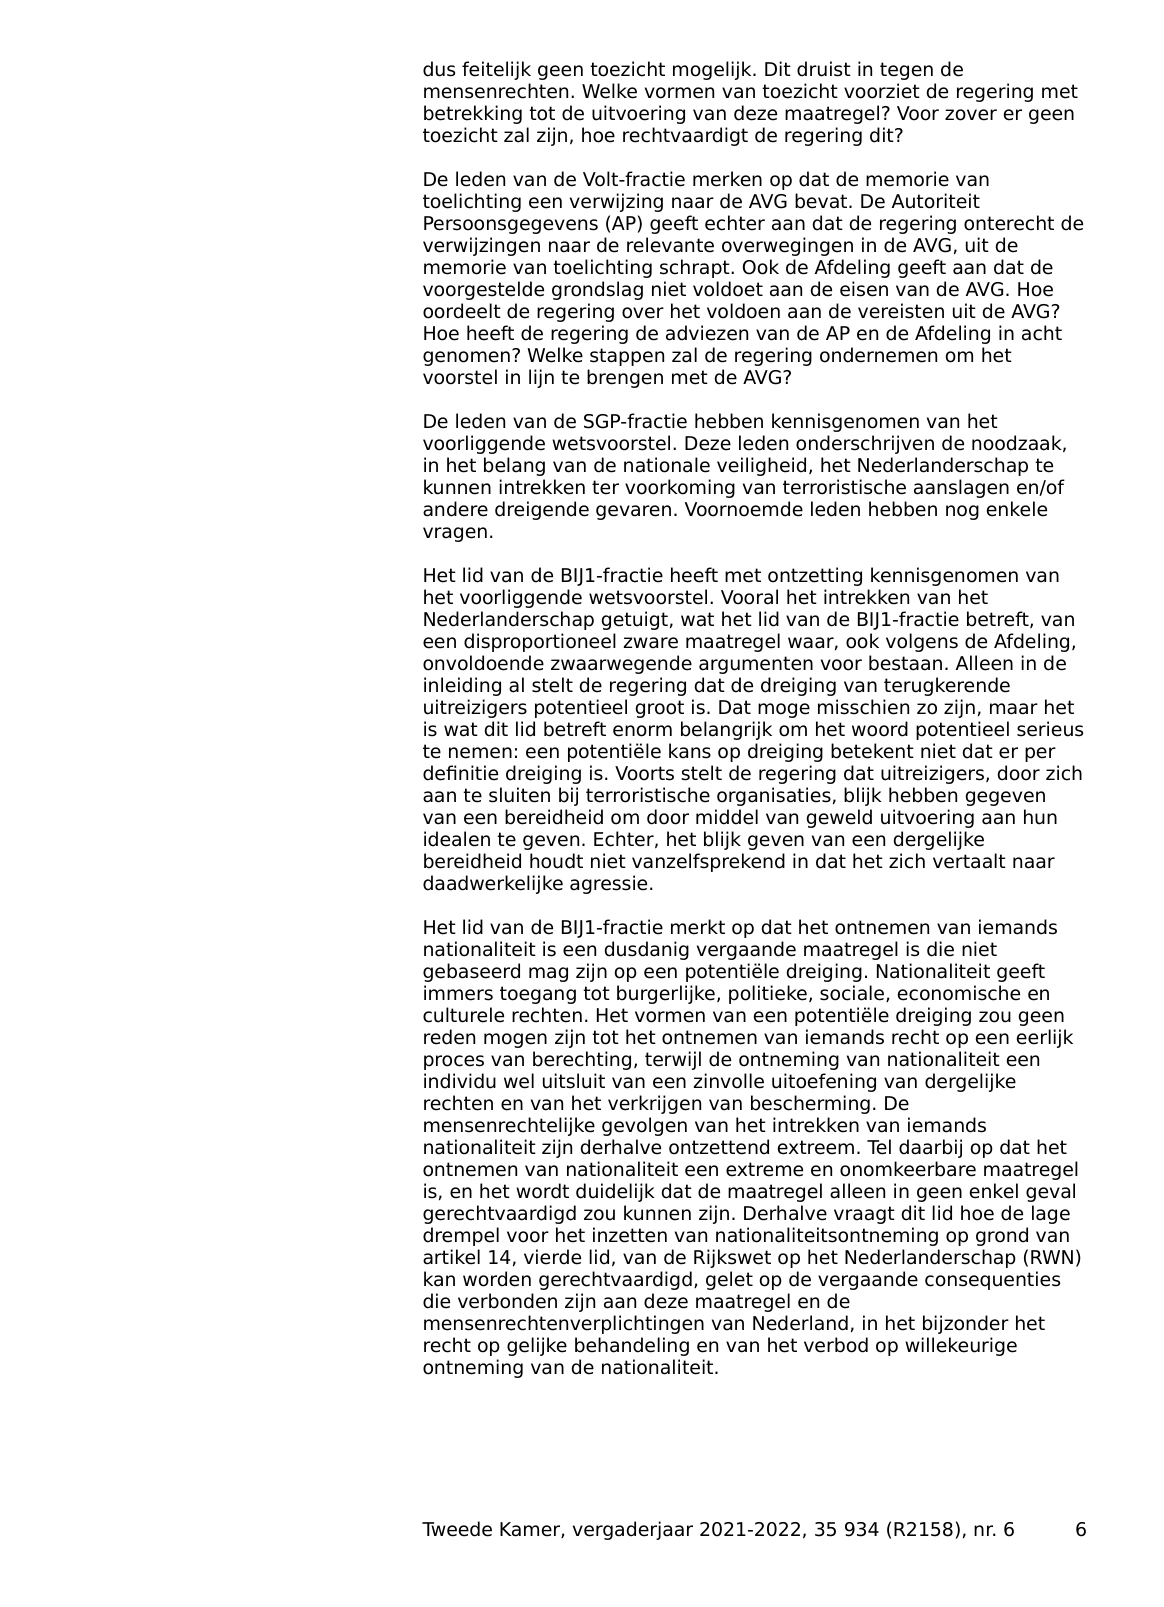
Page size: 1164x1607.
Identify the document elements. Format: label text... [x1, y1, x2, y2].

text De leden van de SGP-fractie hebben kennisgenomen van het voorliggende wetsvoorstel. Deze leden onderschrijven de noodzaak, in het belang van de nationale veiligheid, het Nederlanderschap te kunnen intrekken ter voorkoming van terroristische aanslagen en/of andere dreigende gevaren. Voornoemde leden hebben nog enkele vragen. [422, 411, 1087, 543]
text Het lid van de BIJ1-fractie merkt op dat het ontnemen van iemands nationaliteit is een dusdanig vergaande maatregel is die niet gebaseerd mag zijn op een potentiële dreiging. Nationaliteit geeft immers toegang tot burgerlijke, politieke, sociale, economische en culturele rechten. Het vormen van een potentiële dreiging zou geen reden mogen zijn tot het ontnemen van iemands recht op een eerlijk proces van berechting, terwijl de ontneming van nationaliteit een individu wel uitsluit van een zinvolle uitoefening van dergelijke rechten en van het verkrijgen van bescherming. De mensenrechtelijke gevolgen van het intrekken van iemands nationaliteit zijn derhalve ontzettend extreem. Tel daarbij op dat het ontnemen van nationaliteit een extreme en onomkeerbare maatregel is, en het wordt duidelijk dat de maatregel alleen in geen enkel geval gerechtvaardigd zou kunnen zijn. Derhalve vraagt dit lid hoe de lage drempel voor het inzetten van nationaliteitsontneming op grond van artikel 14, vierde lid, van de Rijkswet op het Nederlanderschap (RWN) kan worden gerechtvaardigd, gelet op de vergaande consequenties die verbonden zijn aan deze maatregel en de mensenrechtenverplichtingen van Nederland, in het bijzonder het recht op gelijke behandeling en van het verbod op willekeurige ontneming van de nationaliteit. [422, 917, 1087, 1379]
text dus feitelijk geen toezicht mogelijk. Dit druist in tegen de mensenrechten. Welke vormen van toezicht voorziet de regering met betrekking tot de uitvoering van deze maatregel? Voor zover er geen toezicht zal zijn, hoe rechtvaardigt de regering dit? [422, 59, 1087, 147]
text Het lid van de BIJ1-fractie heeft met ontzetting kennisgenomen van het voorliggende wetsvoorstel. Vooral het intrekken van het Nederlanderschap getuigt, wat het lid van de BIJ1-fractie betreft, van een disproportioneel zware maatregel waar, ook volgens de Afdeling, onvoldoende zwaarwegende argumenten voor bestaan. Alleen in de inleiding al stelt de regering dat de dreiging van terugkerende uitreizigers potentieel groot is. Dat moge misschien zo zijn, maar het is wat dit lid betreft enorm belangrijk om het woord potentieel serieus te nemen: een potentiële kans op dreiging betekent niet dat er per definitie dreiging is. Voorts stelt de regering dat uitreizigers, door zich aan te sluiten bij terroristische organisaties, blijk hebben gegeven van een bereidheid om door middel van geweld uitvoering aan hun idealen te geven. Echter, het blijk geven van een dergelijke bereidheid houdt niet vanzelfsprekend in dat het zich vertaalt naar daadwerkelijke agressie. [422, 565, 1087, 895]
text De leden van de Volt-fractie merken op dat de memorie van toelichting een verwijzing naar de AVG bevat. De Autoriteit Persoonsgegevens (AP) geeft echter aan dat de regering onterecht de verwijzingen naar de relevante overwegingen in de AVG, uit de memorie van toelichting schrapt. Ook de Afdeling geeft aan dat de voorgestelde grondslag niet voldoet aan de eisen van de AVG. Hoe oordeelt de regering over het voldoen aan de vereisten uit de AVG? Hoe heeft de regering de adviezen van de AP en de Afdeling in acht genomen? Welke stappen zal de regering ondernemen om het voorstel in lijn te brengen met de AVG? [422, 169, 1087, 389]
